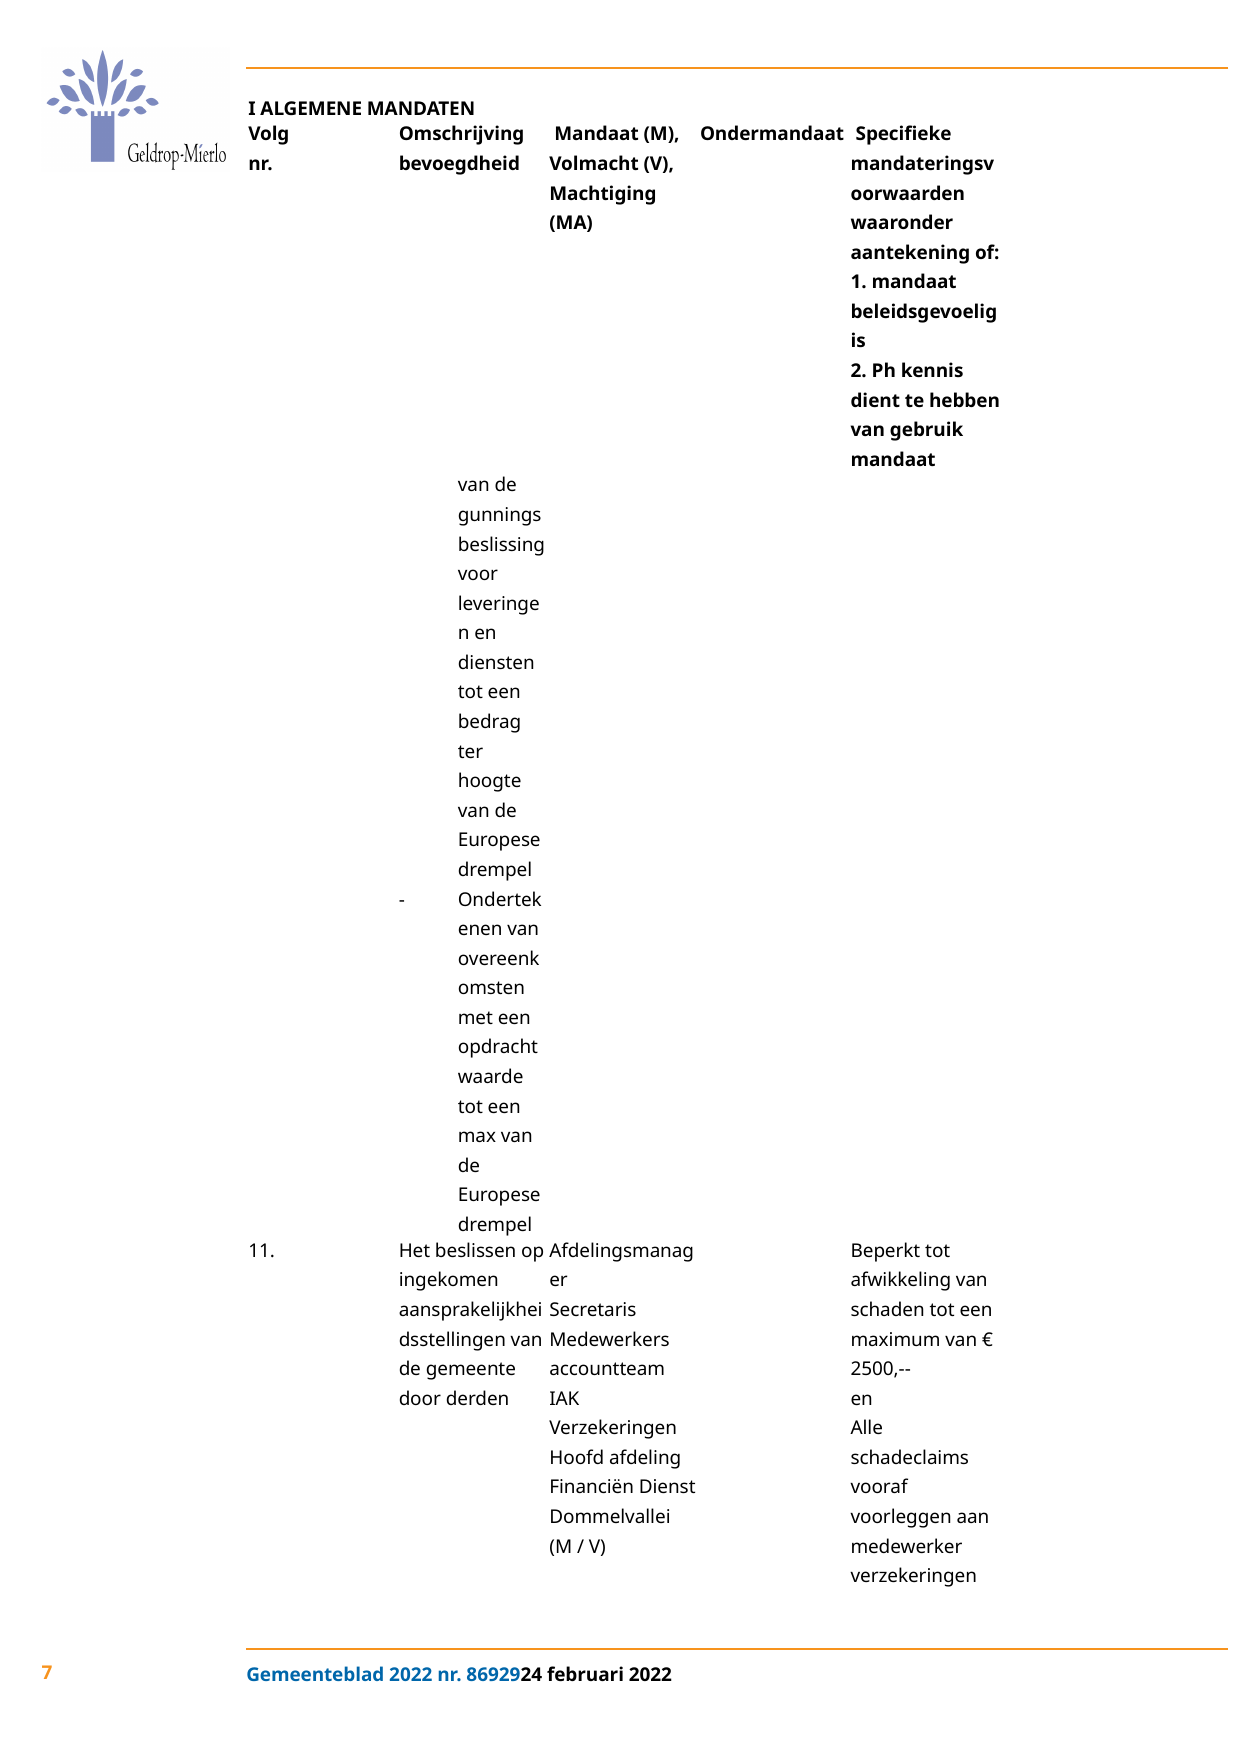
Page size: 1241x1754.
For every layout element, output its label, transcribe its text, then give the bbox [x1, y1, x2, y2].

table_cell Het beslissen op ingekomen aansprakelijkheidsstellingen van de gemeente door derden [399, 1237, 549, 1588]
table_cell [700, 1237, 850, 1588]
table_cell [549, 472, 700, 1237]
table_cell Ondermandaat [700, 121, 850, 472]
table_cell [700, 472, 850, 1237]
table_cell van de gunningsbeslissing voor leveringen en diensten tot een bedrag ter hoogte van de Europese drempel Ondertekenen van overeenkomsten met een opdrachtwaarde tot een max van de Europese drempel [399, 472, 549, 1237]
table_header I ALGEMENE MANDATEN [248, 95, 1001, 121]
table_cell 11. [248, 1237, 398, 1588]
table_cell [248, 472, 398, 1237]
table_cell Volg nr. [248, 121, 398, 472]
table_cell Specifieke mandateringsvoorwaarden waaronder aantekening of: 1. mandaat beleidsgevoelig is 2. Ph kennis dient te hebben van gebruik mandaat [850, 121, 1001, 472]
table_cell Mandaat (M), Volmacht (V), Machtiging (MA) [549, 121, 700, 472]
table_cell Beperkt tot afwikkeling van schaden tot een maximum van € 2500,-- en Alle schadeclaims vooraf voorleggen aan medewerker verzekeringen [850, 1237, 1001, 1588]
picture [41, 47, 231, 172]
table_cell Omschrijving bevoegdheid [399, 121, 549, 472]
table_cell Afdelingsmanager Secretaris Medewerkers accountteam IAK Verzekeringen Hoofd afdeling Financiën Dienst Dommelvallei (M / V) [549, 1237, 700, 1588]
table_cell [850, 472, 1001, 1237]
